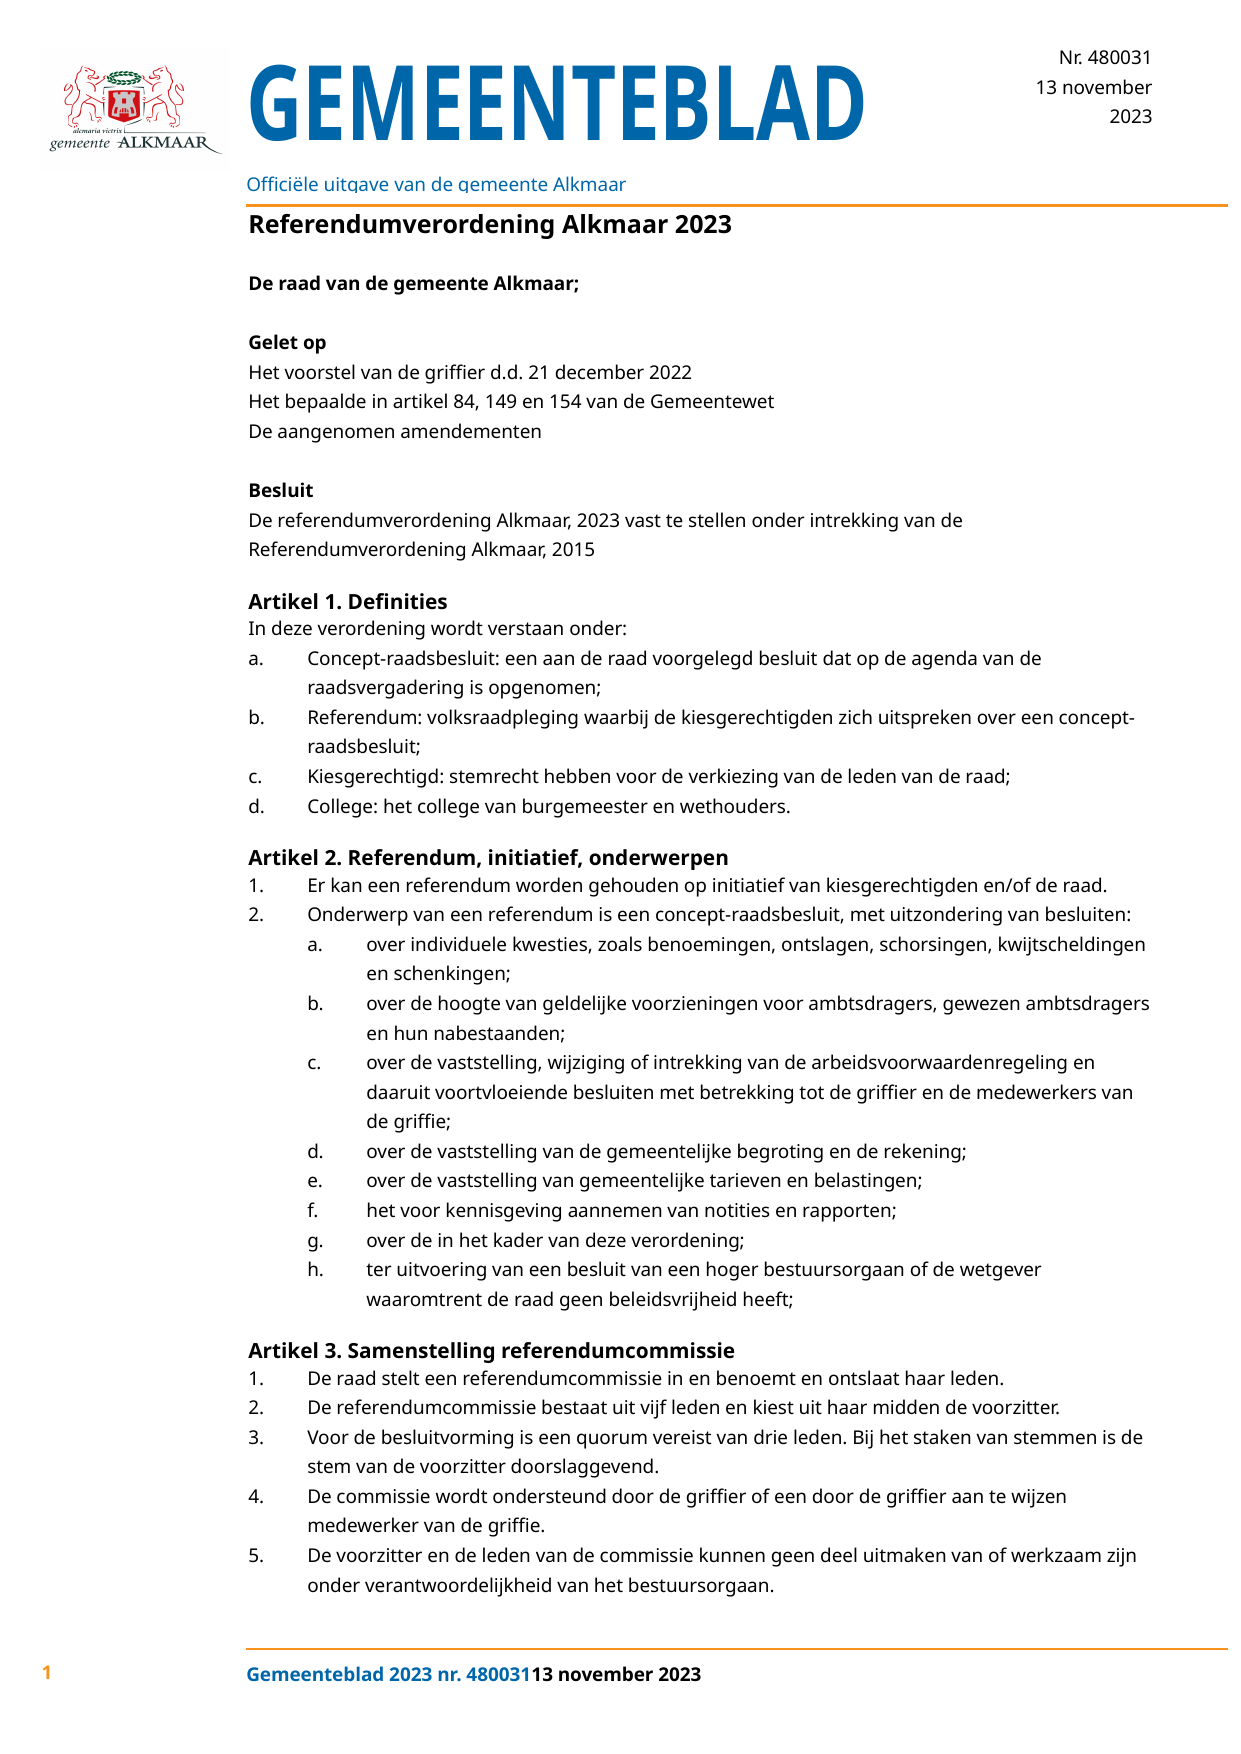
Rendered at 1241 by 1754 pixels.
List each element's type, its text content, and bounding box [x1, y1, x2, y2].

text Artikel 3. Samenstelling referendumcommissie [248, 1336, 1152, 1365]
list over de vaststelling van de gemeentelijke begroting en de rekening; [307, 1138, 1152, 1164]
list De referendumcommissie bestaat uit vijf leden en kiest uit haar midden de voorzitter. [248, 1394, 1152, 1420]
list Voor de besluitvorming is een quorum vereist van drie leden. Bij het staken van stemmen is de stem van de voorzitter doorslaggevend. [248, 1424, 1152, 1479]
text Besluit [248, 477, 1152, 503]
list Kiesgerechtigd: stemrecht hebben voor de verkiezing van de leden van de raad; [248, 763, 1152, 789]
list Referendum: volksraadpleging waarbij de kiesgerechtigden zich uitspreken over een concept-raadsbesluit; [248, 704, 1152, 759]
list over de vaststelling, wijziging of intrekking van de arbeidsvoorwaardenregeling en daaruit voortvloeiende besluiten met betrekking tot de griffier en de medewerkers van de griffie; [307, 1049, 1152, 1134]
text Artikel 1. Definities [248, 587, 1152, 615]
list over de in het kader van deze verordening; [307, 1227, 1152, 1252]
text De raad van de gemeente Alkmaar; [248, 270, 1152, 296]
text Referendumverordening Alkmaar 2023 [248, 207, 1152, 241]
text De referendumverordening Alkmaar, 2023 vast te stellen onder intrekking van de Referendumverordening Alkmaar, 2015 [248, 507, 1152, 562]
text De aangenomen amendementen [248, 418, 1152, 444]
list ter uitvoering van een besluit van een hoger bestuursorgaan of de wetgever waaromtrent de raad geen beleidsvrijheid heeft; [307, 1256, 1152, 1312]
text In deze verordening wordt verstaan onder: [248, 615, 1152, 641]
list Onderwerp van een referendum is een concept-raadsbesluit, met uitzondering van besluiten: [248, 901, 1152, 927]
text Het bepaalde in artikel 84, 149 en 154 van de Gemeentewet [248, 389, 1152, 414]
list De voorzitter en de leden van de commissie kunnen geen deel uitmaken van of werkzaam zijn onder verantwoordelijkheid van het bestuursorgaan. [248, 1542, 1152, 1598]
picture [41, 47, 231, 172]
list over de hoogte van geldelijke voorzieningen voor ambtsdragers, gewezen ambtsdragers en hun nabestaanden; [307, 990, 1152, 1045]
text Het voorstel van de griffier d.d. 21 december 2022 [248, 359, 1152, 385]
text Artikel 2. Referendum, initiatief, onderwerpen [248, 843, 1152, 872]
list het voor kennisgeving aannemen van notities en rapporten; [307, 1197, 1152, 1223]
list De commissie wordt ondersteund door de griffier of een door de griffier aan te wijzen medewerker van de griffie. [248, 1483, 1152, 1538]
list over individuele kwesties, zoals benoemingen, ontslagen, schorsingen, kwijtscheldingen en schenkingen; [307, 931, 1152, 986]
list College: het college van burgemeester en wethouders. [248, 793, 1152, 819]
list De raad stelt een referendumcommissie in en benoemt en ontslaat haar leden. [248, 1365, 1152, 1391]
list Concept-raadsbesluit: een aan de raad voorgelegd besluit dat op de agenda van de raadsvergadering is opgenomen; [248, 645, 1152, 700]
list Er kan een referendum worden gehouden op initiatief van kiesgerechtigden en/of de raad. [248, 872, 1152, 897]
list over de vaststelling van gemeentelijke tarieven en belastingen; [307, 1168, 1152, 1193]
text Gelet op [248, 329, 1152, 355]
